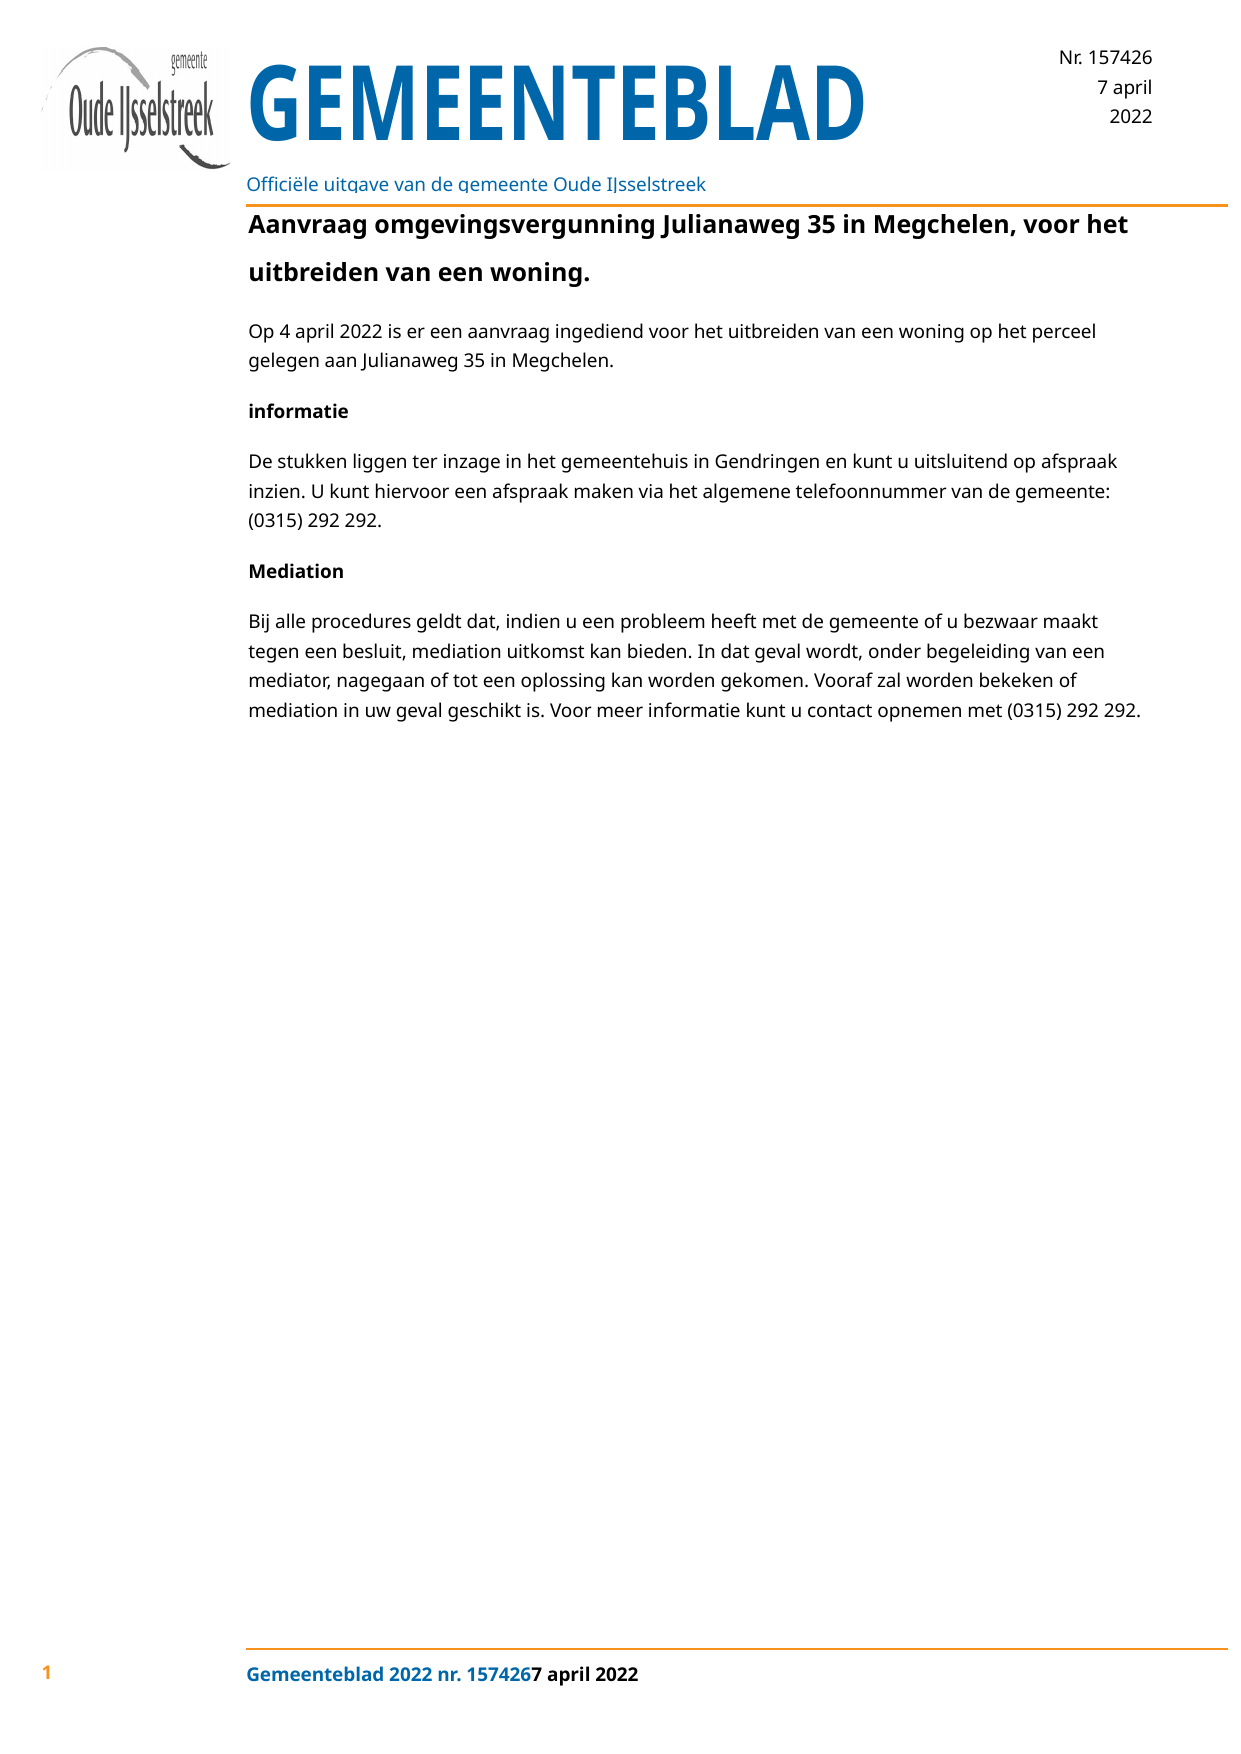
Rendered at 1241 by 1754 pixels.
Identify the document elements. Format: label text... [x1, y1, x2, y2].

text Op 4 april 2022 is er een aanvraag ingediend voor het uitbreiden van een woning op het perceel gelegen aan Julianaweg 35 in Megchelen. [248, 318, 1152, 373]
text De stukken liggen ter inzage in het gemeentehuis in Gendringen en kunt u uitsluitend op afspraak inzien. U kunt hiervoor een afspraak maken via het algemene telefoonnummer van de gemeente: (0315) 292 292. [248, 448, 1152, 533]
text Mediation [248, 558, 1152, 584]
text Bij alle procedures geldt dat, indien u een probleem heeft met de gemeente of u bezwaar maakt tegen een besluit, mediation uitkomst kan bieden. In dat geval wordt, onder begeleiding van een mediator, nagegaan of tot een oplossing kan worden gekomen. Vooraf zal worden bekeken of mediation in uw geval geschikt is. Voor meer informatie kunt u contact opnemen met (0315) 292 292. [248, 608, 1152, 723]
text informatie [248, 398, 1152, 424]
text Aanvraag omgevingsvergunning Julianaweg 35 in Megchelen, voor het uitbreiden van een woning. [248, 207, 1152, 288]
picture [41, 47, 231, 172]
